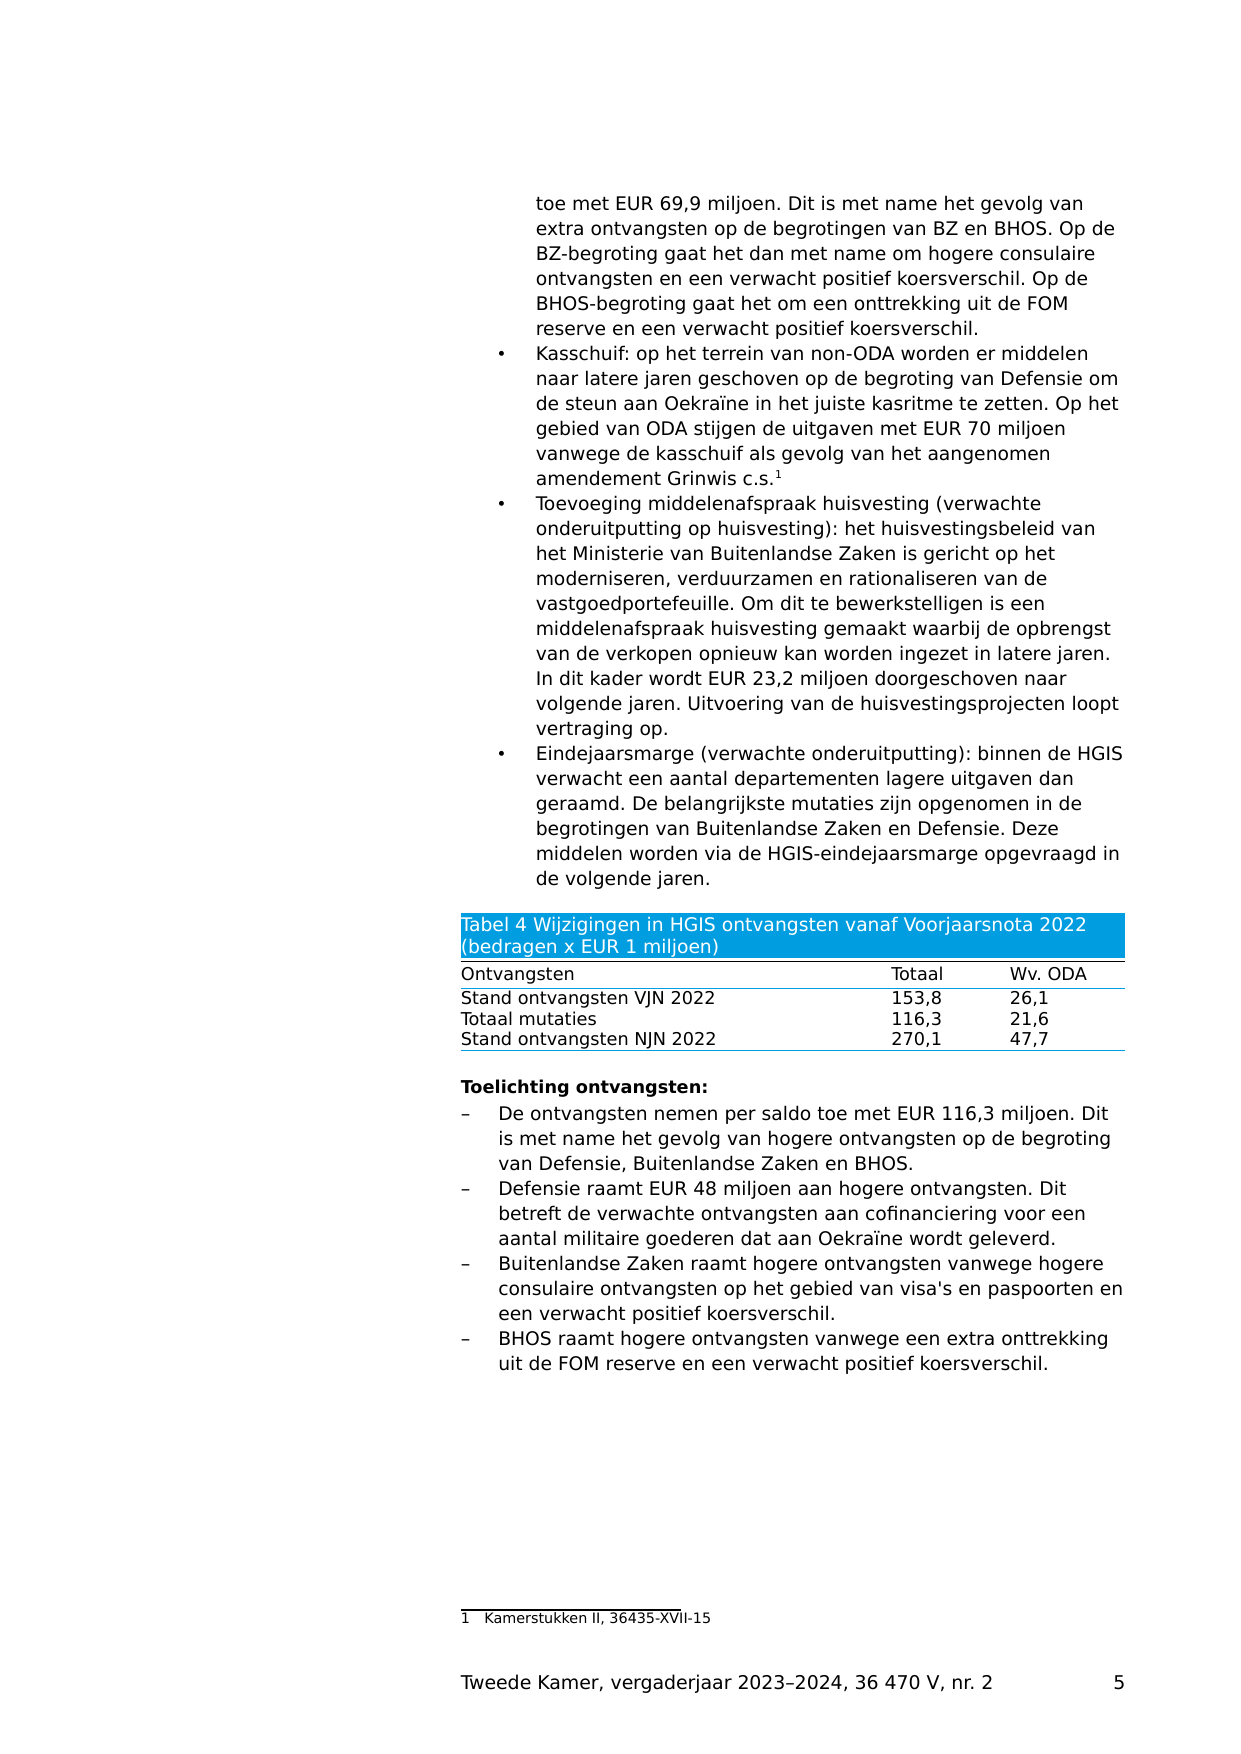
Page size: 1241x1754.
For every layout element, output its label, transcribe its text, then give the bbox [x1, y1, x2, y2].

list Buitenlandse Zaken raamt hogere ontvangsten vanwege hogere consulaire ontvangsten op het gebied van visa's en paspoorten en een verwacht positief koersverschil. [461, 1251, 1125, 1326]
list BHOS raamt hogere ontvangsten vanwege een extra onttrekking uit de FOM reserve en een verwacht positief koersverschil. [461, 1326, 1125, 1376]
table_cell Wv. ODA [1007, 962, 1125, 988]
table_cell Totaal [888, 962, 1007, 988]
table_cell Totaal mutaties [461, 1009, 888, 1029]
table_cell 116,3 [888, 1009, 1007, 1029]
table_cell 153,8 [888, 989, 1007, 1009]
table_cell 270,1 [888, 1029, 1007, 1050]
text Toelichting ontvangsten: [461, 1076, 1125, 1098]
list Eindejaarsmarge (verwachte onderuitputting): binnen de HGIS verwacht een aantal departementen lagere uitgaven dan geraamd. De belangrijkste mutaties zijn opgenomen in de begrotingen van Buitenlandse Zaken en Defensie. Deze middelen worden via de HGIS-eindejaarsmarge opgevraagd in de volgende jaren. [498, 741, 1125, 891]
table_cell Stand ontvangsten NJN 2022 [461, 1029, 888, 1050]
table_cell Ontvangsten [461, 962, 888, 988]
table_cell Stand ontvangsten VJN 2022 [461, 989, 888, 1009]
list Toevoeging middelenafspraak huisvesting (verwachte onderuitputting op huisvesting): het huisvestingsbeleid van het Ministerie van Buitenlandse Zaken is gericht op het moderniseren, verduurzamen en rationaliseren van de vastgoedportefeuille. Om dit te bewerkstelligen is een middelenafspraak huisvesting gemaakt waarbij de opbrengst van de verkopen opnieuw kan worden ingezet in latere jaren. In dit kader wordt EUR 23,2 miljoen doorgeschoven naar volgende jaren. Uitvoering van de huisvestingsprojecten loopt vertraging op. [498, 491, 1125, 741]
list toe met EUR 69,9 miljoen. Dit is met name het gevolg van extra ontvangsten op de begrotingen van BZ en BHOS. Op de BZ-begroting gaat het dan met name om hogere consulaire ontvangsten en een verwacht positief koersverschil. Op de BHOS-begroting gaat het om een onttrekking uit de FOM reserve en een verwacht positief koersverschil. [498, 191, 1125, 341]
list Defensie raamt EUR 48 miljoen aan hogere ontvangsten. Dit betreft de verwachte ontvangsten aan cofinanciering voor een aantal militaire goederen dat aan Oekraïne wordt geleverd. [461, 1176, 1125, 1251]
table_cell 21,6 [1007, 1009, 1125, 1029]
table_cell 47,7 [1007, 1029, 1125, 1050]
table_cell 26,1 [1007, 989, 1125, 1009]
list Kasschuif: op het terrein van non-ODA worden er middelen naar latere jaren geschoven op de begroting van Defensie om de steun aan Oekraïne in het juiste kasritme te zetten. Op het gebied van ODA stijgen de uitgaven met EUR 70 miljoen vanwege de kasschuif als gevolg van het aangenomen amendement Grinwis c.s. [498, 341, 1125, 491]
list De ontvangsten nemen per saldo toe met EUR 116,3 miljoen. Dit is met name het gevolg van hogere ontvangsten op de begroting van Defensie, Buitenlandse Zaken en BHOS. [461, 1101, 1125, 1176]
list __Kamerstukken II, 36435-XVII-15 [461, 1610, 1125, 1627]
